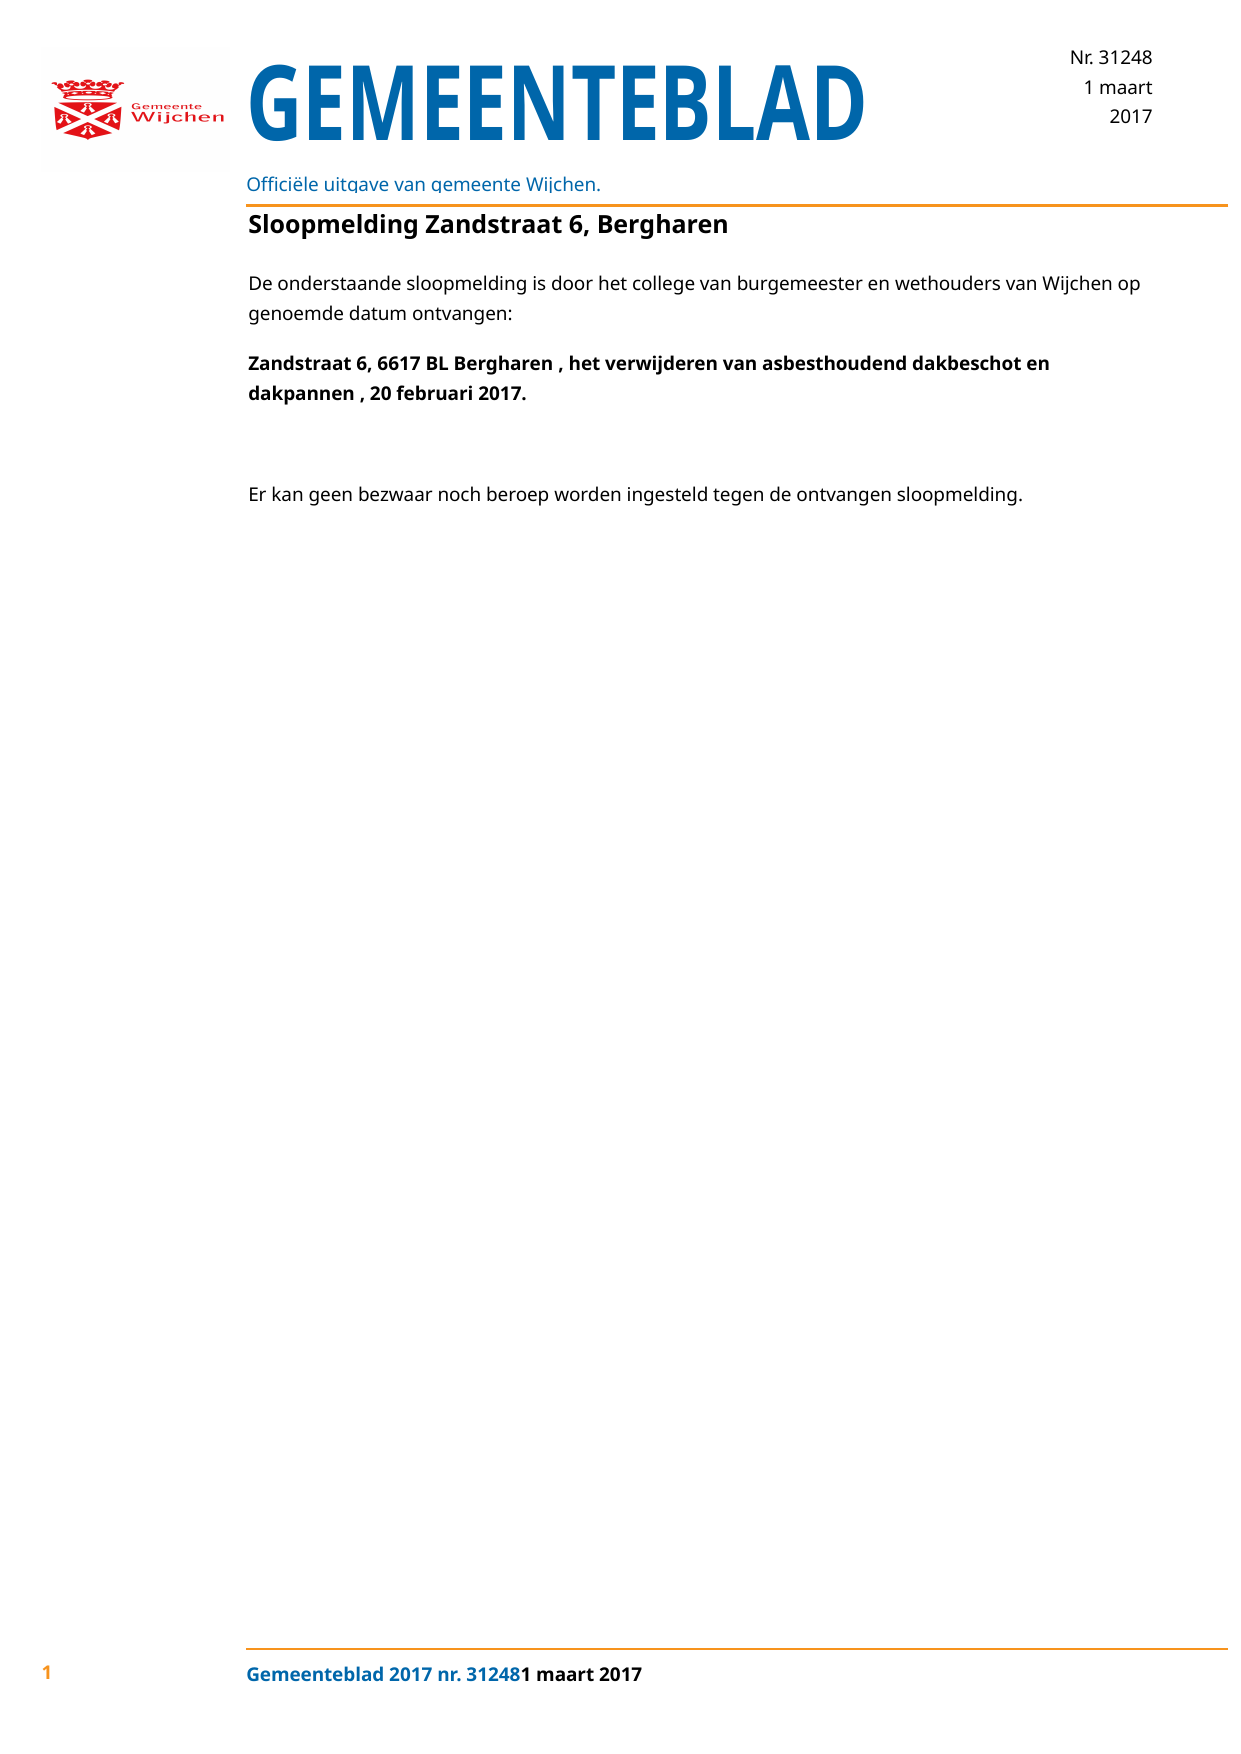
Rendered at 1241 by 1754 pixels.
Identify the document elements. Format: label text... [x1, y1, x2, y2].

text Zandstraat 6, 6617 BL Bergharen , het verwijderen van asbesthoudend dakbeschot en dakpannen , 20 februari 2017. [248, 350, 1152, 406]
picture [41, 47, 231, 172]
text De onderstaande sloopmelding is door het college van burgemeester en wethouders van Wijchen op genoemde datum ontvangen: [248, 270, 1152, 326]
text Er kan geen bezwaar noch beroep worden ingesteld tegen de ontvangen sloopmelding. [248, 481, 1152, 506]
text Sloopmelding Zandstraat 6, Bergharen [248, 207, 1152, 241]
